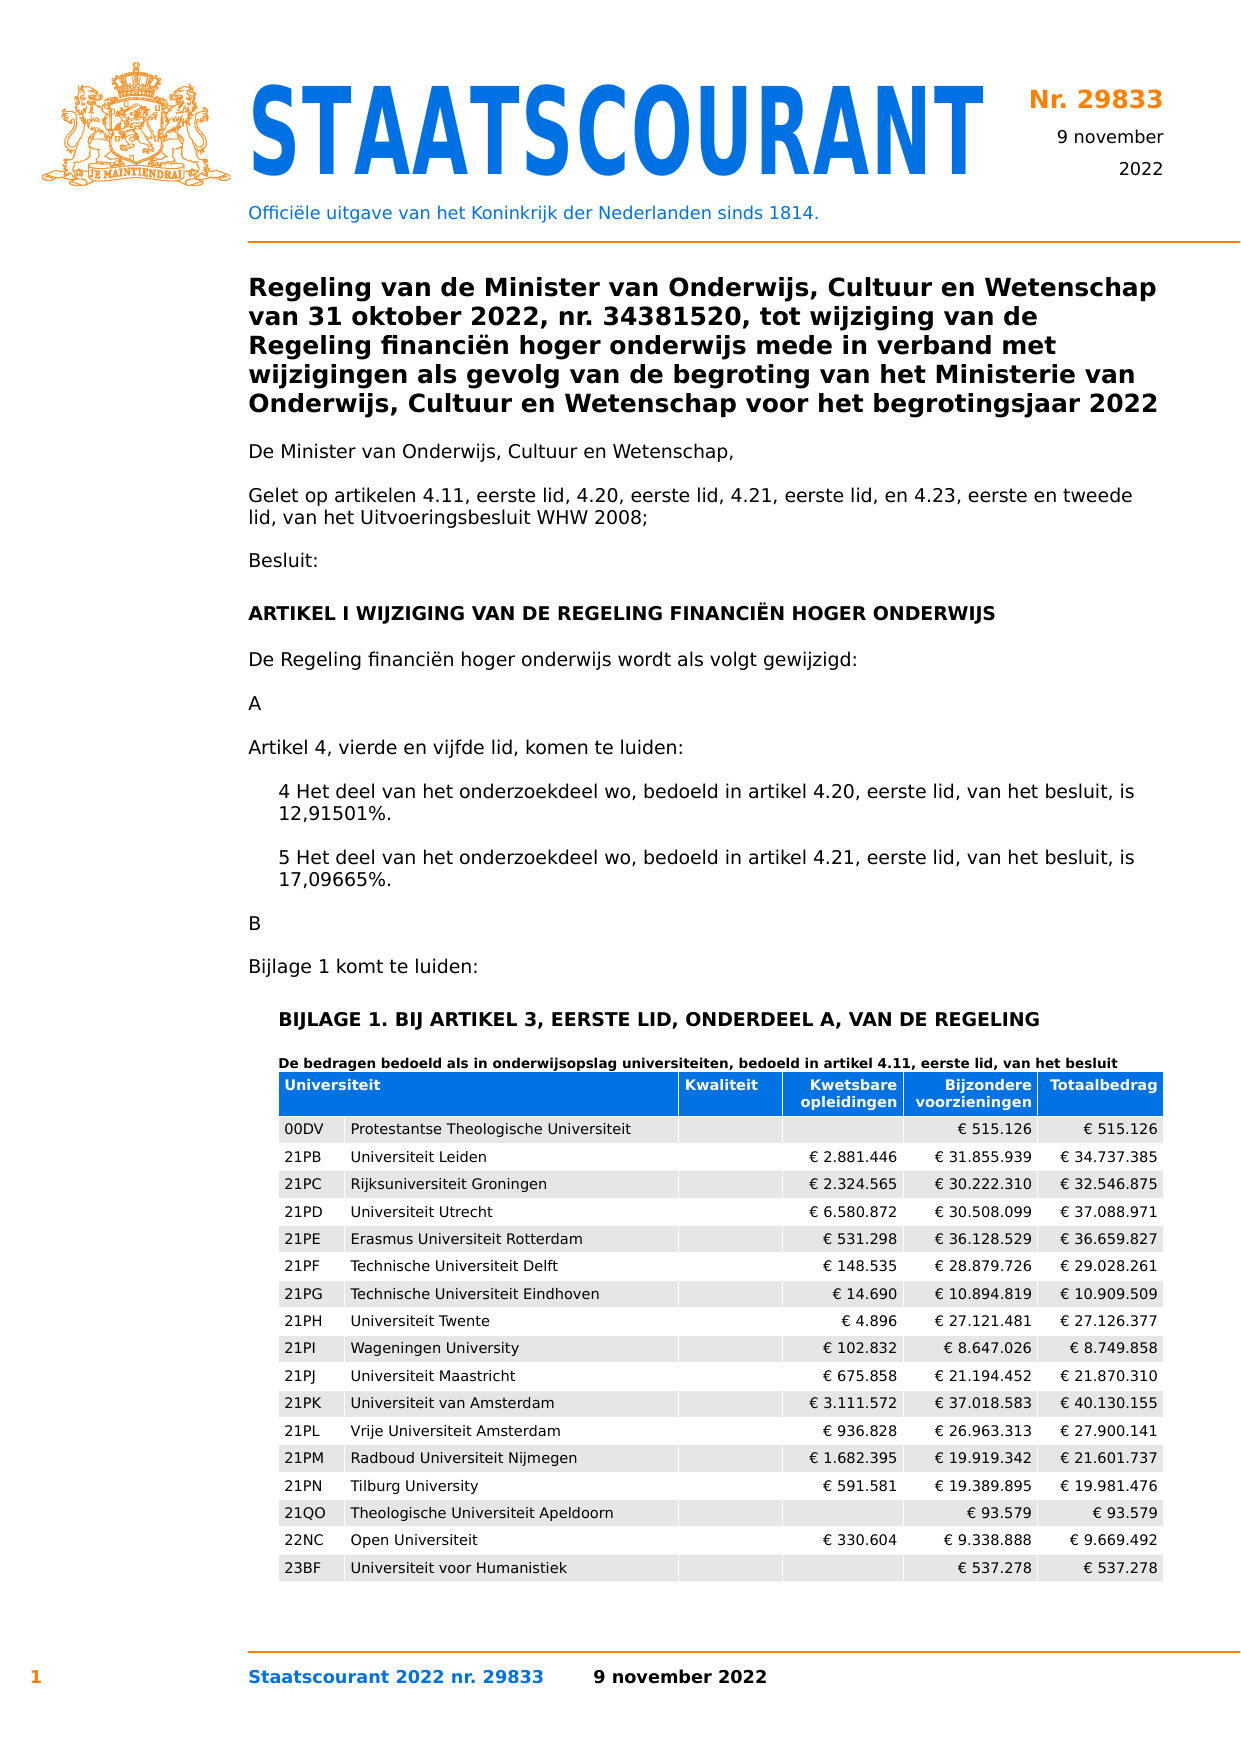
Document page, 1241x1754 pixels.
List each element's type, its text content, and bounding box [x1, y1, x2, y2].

table_cell [783, 1500, 903, 1526]
table_cell Kwaliteit [679, 1072, 782, 1116]
table_cell € 27.126.377 [1038, 1308, 1163, 1335]
table_cell [679, 1336, 782, 1362]
table_cell € 31.855.939 [904, 1144, 1037, 1170]
table_cell € 37.018.583 [904, 1391, 1037, 1417]
table_cell € 93.579 [904, 1500, 1037, 1526]
table_cell € 8.647.026 [904, 1336, 1037, 1362]
table_cell 21PN [279, 1473, 344, 1499]
table_cell € 2.881.446 [783, 1144, 903, 1170]
picture [41, 62, 231, 186]
table_cell € 19.919.342 [904, 1445, 1037, 1472]
table_cell € 531.298 [783, 1226, 903, 1252]
table_cell € 30.508.099 [904, 1199, 1037, 1225]
table_cell € 515.126 [904, 1117, 1037, 1143]
subtitle BIJLAGE 1. BIJ ARTIKEL 3, EERSTE LID, ONDERDEEL A, VAN DE REGELING [278, 1008, 1163, 1030]
table_cell Technische Universiteit Eindhoven [345, 1281, 678, 1307]
table_cell € 330.604 [783, 1528, 903, 1554]
table_cell 21PG [279, 1281, 344, 1307]
table_cell € 591.581 [783, 1473, 903, 1499]
table_cell Erasmus Universiteit Rotterdam [345, 1226, 678, 1252]
table_cell € 936.828 [783, 1418, 903, 1444]
table_cell [679, 1254, 782, 1280]
table_cell € 21.870.310 [1038, 1363, 1163, 1389]
text 4 Het deel van het onderzoekdeel wo, bedoeld in artikel 4.20, eerste lid, van het besluit, is 12,91501%. [278, 781, 1163, 825]
table_cell [679, 1308, 782, 1335]
table_cell € 1.682.395 [783, 1445, 903, 1472]
table_cell € 9.669.492 [1038, 1528, 1163, 1554]
table_cell Universiteit [279, 1072, 678, 1116]
table_cell € 32.546.875 [1038, 1171, 1163, 1198]
table_cell € 36.128.529 [904, 1226, 1037, 1252]
table_cell Universiteit Leiden [345, 1144, 678, 1170]
table_cell € 6.580.872 [783, 1199, 903, 1225]
table_cell [679, 1281, 782, 1307]
table_cell [679, 1528, 782, 1554]
table_cell [679, 1391, 782, 1417]
table_cell 21PK [279, 1391, 344, 1417]
table_cell [783, 1555, 903, 1581]
table_cell € 10.909.509 [1038, 1281, 1163, 1307]
table_cell 2022 [998, 153, 1240, 203]
subtitle Regeling van de Minister van Onderwijs, Cultuur en Wetenschap van 31 oktober 2022, nr. 34381520, tot wijziging van de Regeling financiën hoger onderwijs mede in verband met wijzigingen als gevolg van de begroting van het Ministerie van Onderwijs, Cultuur en Wetenschap voor het begrotingsjaar 2022 [248, 273, 1163, 419]
table_cell € 34.737.385 [1038, 1144, 1163, 1170]
table_cell € 8.749.858 [1038, 1336, 1163, 1362]
table_cell 21PJ [279, 1363, 344, 1389]
table_cell € 9.338.888 [904, 1528, 1037, 1554]
table_cell 21PM [279, 1445, 344, 1472]
table_cell € 3.111.572 [783, 1391, 903, 1417]
table_cell € 675.858 [783, 1363, 903, 1389]
table_cell [679, 1500, 782, 1526]
table_cell € 4.896 [783, 1308, 903, 1335]
table_cell 22NC [279, 1528, 344, 1554]
table_cell 21PE [279, 1226, 344, 1252]
table_cell [679, 1363, 782, 1389]
table_cell Universiteit Utrecht [345, 1199, 678, 1225]
table_cell [679, 1117, 782, 1143]
table_cell € 537.278 [1038, 1555, 1163, 1581]
table_cell € 40.130.155 [1038, 1391, 1163, 1417]
table_cell 23BF [279, 1555, 344, 1581]
table_cell [679, 1445, 782, 1472]
table_header [25, 62, 248, 241]
table_cell Open Universiteit [345, 1528, 678, 1554]
table_header Nr. 29833 [998, 62, 1240, 121]
table_cell [679, 1555, 782, 1581]
table_cell Technische Universiteit Delft [345, 1254, 678, 1280]
table_cell [679, 1418, 782, 1444]
table_cell € 19.389.895 [904, 1473, 1037, 1499]
table_cell 21QO [279, 1500, 344, 1526]
table_cell € 10.894.819 [904, 1281, 1037, 1307]
text A [248, 693, 1163, 715]
table_cell € 19.981.476 [1038, 1473, 1163, 1499]
table_cell € 30.222.310 [904, 1171, 1037, 1198]
table_cell € 515.126 [1038, 1117, 1163, 1143]
table_cell € 37.088.971 [1038, 1199, 1163, 1225]
table_cell 21PI [279, 1336, 344, 1362]
table_cell Tilburg University [345, 1473, 678, 1499]
table_cell € 14.690 [783, 1281, 903, 1307]
table_cell [679, 1226, 782, 1252]
table_cell 21PD [279, 1199, 344, 1225]
text Artikel 4, vierde en vijfde lid, komen te luiden: [248, 737, 1163, 759]
table_header De bedragen bedoeld als in onderwijsopslag universiteiten, bedoeld in artikel 4.11, eerste lid, van het besluit [278, 1055, 1163, 1071]
table_cell € 537.278 [904, 1555, 1037, 1581]
table_cell [679, 1199, 782, 1225]
table_cell Wageningen University [345, 1336, 678, 1362]
table_cell € 2.324.565 [783, 1171, 903, 1198]
text 5 Het deel van het onderzoekdeel wo, bedoeld in artikel 4.21, eerste lid, van het besluit, is 17,09665%. [278, 847, 1163, 891]
table_cell € 93.579 [1038, 1500, 1163, 1526]
table_cell € 29.028.261 [1038, 1254, 1163, 1280]
table_cell 21PB [279, 1144, 344, 1170]
table_cell 00DV [279, 1117, 344, 1143]
table_cell Radboud Universiteit Nijmegen [345, 1445, 678, 1472]
table_cell € 27.900.141 [1038, 1418, 1163, 1444]
table_cell [679, 1144, 782, 1170]
table_cell Officiële uitgave van het Koninkrijk der Nederlanden sinds 1814. [248, 203, 1240, 241]
table_header STAATSCOURANT [248, 62, 998, 203]
text Bijlage 1 komt te luiden: [248, 956, 1163, 978]
table_cell Universiteit Maastricht [345, 1363, 678, 1389]
table_cell [679, 1473, 782, 1499]
text De Minister van Onderwijs, Cultuur en Wetenschap, [248, 441, 1163, 463]
table_cell € 21.601.737 [1038, 1445, 1163, 1472]
table_cell Vrije Universiteit Amsterdam [345, 1418, 678, 1444]
table_cell € 102.832 [783, 1336, 903, 1362]
table_cell Theologische Universiteit Apeldoorn [345, 1500, 678, 1526]
table_cell € 36.659.827 [1038, 1226, 1163, 1252]
table_cell [783, 1117, 903, 1143]
table_cell Universiteit Twente [345, 1308, 678, 1335]
table_cell € 28.879.726 [904, 1254, 1037, 1280]
table_cell Universiteit van Amsterdam [345, 1391, 678, 1417]
table_cell Totaalbedrag [1038, 1072, 1163, 1116]
text Besluit: [248, 550, 1163, 572]
table_cell € 148.535 [783, 1254, 903, 1280]
table_cell 21PC [279, 1171, 344, 1198]
subtitle ARTIKEL I WIJZIGING VAN DE REGELING FINANCIËN HOGER ONDERWIJS [248, 602, 1163, 624]
table_cell Rijksuniversiteit Groningen [345, 1171, 678, 1198]
table_cell [679, 1171, 782, 1198]
table_cell € 21.194.452 [904, 1363, 1037, 1389]
text De Regeling financiën hoger onderwijs wordt als volgt gewijzigd: [248, 649, 1163, 671]
table_cell 21PH [279, 1308, 344, 1335]
table_cell 21PF [279, 1254, 344, 1280]
table_cell Universiteit voor Humanistiek [345, 1555, 678, 1581]
table_cell Kwetsbare opleidingen [783, 1072, 903, 1116]
text Gelet op artikelen 4.11, eerste lid, 4.20, eerste lid, 4.21, eerste lid, en 4.23, eerste en tweede lid, van het Uitvoeringsbesluit WHW 2008; [248, 484, 1163, 528]
table_cell 21PL [279, 1418, 344, 1444]
table_cell 9 november [998, 121, 1240, 153]
table_cell € 27.121.481 [904, 1308, 1037, 1335]
table_cell Bijzondere voorzieningen [904, 1072, 1037, 1116]
table_cell Protestantse Theologische Universiteit [345, 1117, 678, 1143]
text B [248, 913, 1163, 934]
table_cell € 26.963.313 [904, 1418, 1037, 1444]
